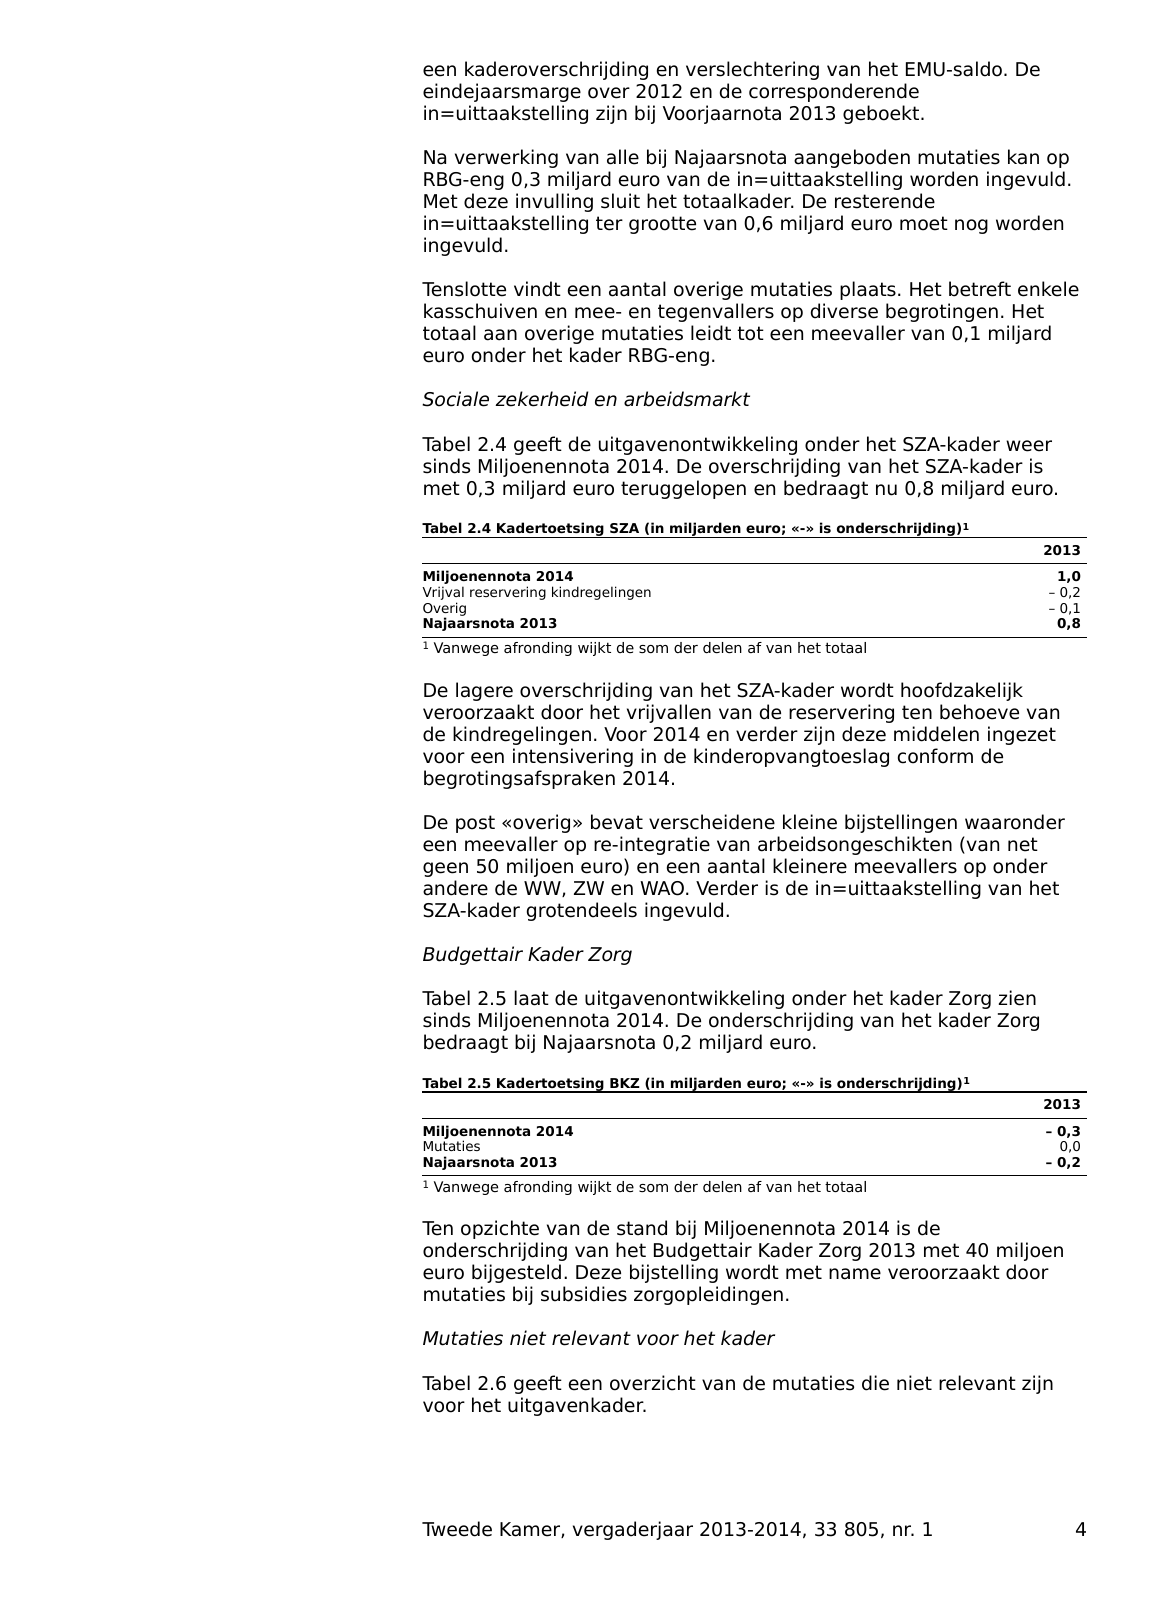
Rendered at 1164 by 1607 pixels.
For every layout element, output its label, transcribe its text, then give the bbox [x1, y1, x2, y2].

text Na verwerking van alle bij Najaarsnota aangeboden mutaties kan op RBG-eng 0,3 miljard euro van de in=uittaakstelling worden ingevuld. Met deze invulling sluit het totaalkader. De resterende in=uittaakstelling ter grootte van 0,6 miljard euro moet nog worden ingevuld. [422, 147, 1087, 257]
table_cell – 0,3 [954, 1119, 1087, 1139]
table_cell 1 Vanwege afronding wijkt de som der delen af van het totaal [422, 638, 1087, 657]
text Tabel 2.6 geeft een overzicht van de mutaties die niet relevant zijn voor het uitgavenkader. [422, 1372, 1087, 1416]
text Tabel 2.4 geeft de uitgavenontwikkeling onder het SZA-kader weer sinds Miljoenennota 2014. De overschrijding van het SZA-kader is met 0,3 miljard euro teruggelopen en bedraagt nu 0,8 miljard euro. [422, 433, 1087, 499]
text De lagere overschrijding van het SZA-kader wordt hoofdzakelijk veroorzaakt door het vrijvallen van de reservering ten behoeve van de kindregelingen. Voor 2014 en verder zijn deze middelen ingezet voor een intensivering in de kinderopvangtoeslag conform de begrotingsafspraken 2014. [422, 679, 1087, 789]
text Tenslotte vindt een aantal overige mutaties plaats. Het betreft enkele kasschuiven en mee- en tegenvallers op diverse begrotingen. Het totaal aan overige mutaties leidt tot een meevaller van 0,1 miljard euro onder het kader RBG-eng. [422, 279, 1087, 367]
table_cell [422, 538, 954, 563]
table_cell 1 Vanwege afronding wijkt de som der delen af van het totaal [422, 1176, 1087, 1196]
subtitle Mutaties niet relevant voor het kader [422, 1328, 1087, 1350]
table_cell Najaarsnota 2013 [422, 1155, 954, 1175]
text een kaderoverschrijding en verslechtering van het EMU-saldo. De eindejaarsmarge over 2012 en de corresponderende in=uittaakstelling zijn bij Voorjaarnota 2013 geboekt. [422, 59, 1087, 125]
text Ten opzichte van de stand bij Miljoenennota 2014 is de onderschrijding van het Budgettair Kader Zorg 2013 met 40 miljoen euro bijgesteld. Deze bijstelling wordt met name veroorzaakt door mutaties bij subsidies zorgopleidingen. [422, 1218, 1087, 1306]
text Tabel 2.5 laat de uitgavenontwikkeling onder het kader Zorg zien sinds Miljoenennota 2014. De onderschrijding van het kader Zorg bedraagt bij Najaarsnota 0,2 miljard euro. [422, 988, 1087, 1054]
text De post «overig» bevat verscheidene kleine bijstellingen waaronder een meevaller op re-integratie van arbeidsongeschikten (van net geen 50 miljoen euro) en een aantal kleinere meevallers op onder andere de WW, ZW en WAO. Verder is de in=uittaakstelling van het SZA-kader grotendeels ingevuld. [422, 812, 1087, 922]
table_cell Miljoenennota 2014 [422, 564, 954, 585]
table_cell – 0,1 [954, 600, 1087, 616]
table_cell Vrijval reservering kindregelingen [422, 585, 954, 600]
table_cell 0,0 [954, 1139, 1087, 1155]
table_cell 1,0 [954, 564, 1087, 585]
subtitle Budgettair Kader Zorg [422, 944, 1087, 966]
table_cell 2013 [954, 538, 1087, 563]
table_cell – 0,2 [954, 1155, 1087, 1175]
table_header Tabel 2.5 Kadertoetsing BKZ (in miljarden euro; «-» is onderschrijding)1 [422, 1076, 1087, 1091]
table_cell [422, 1093, 954, 1118]
table_cell – 0,2 [954, 585, 1087, 600]
table_cell Mutaties [422, 1139, 954, 1155]
table_header Tabel 2.4 Kadertoetsing SZA (in miljarden euro; «-» is onderschrijding)1 [422, 521, 1087, 537]
table_cell 0,8 [954, 616, 1087, 637]
table_cell Miljoenennota 2014 [422, 1119, 954, 1139]
subtitle Sociale zekerheid en arbeidsmarkt [422, 389, 1087, 411]
table_cell 2013 [954, 1093, 1087, 1118]
table_cell Overig [422, 600, 954, 616]
table_cell Najaarsnota 2013 [422, 616, 954, 637]
